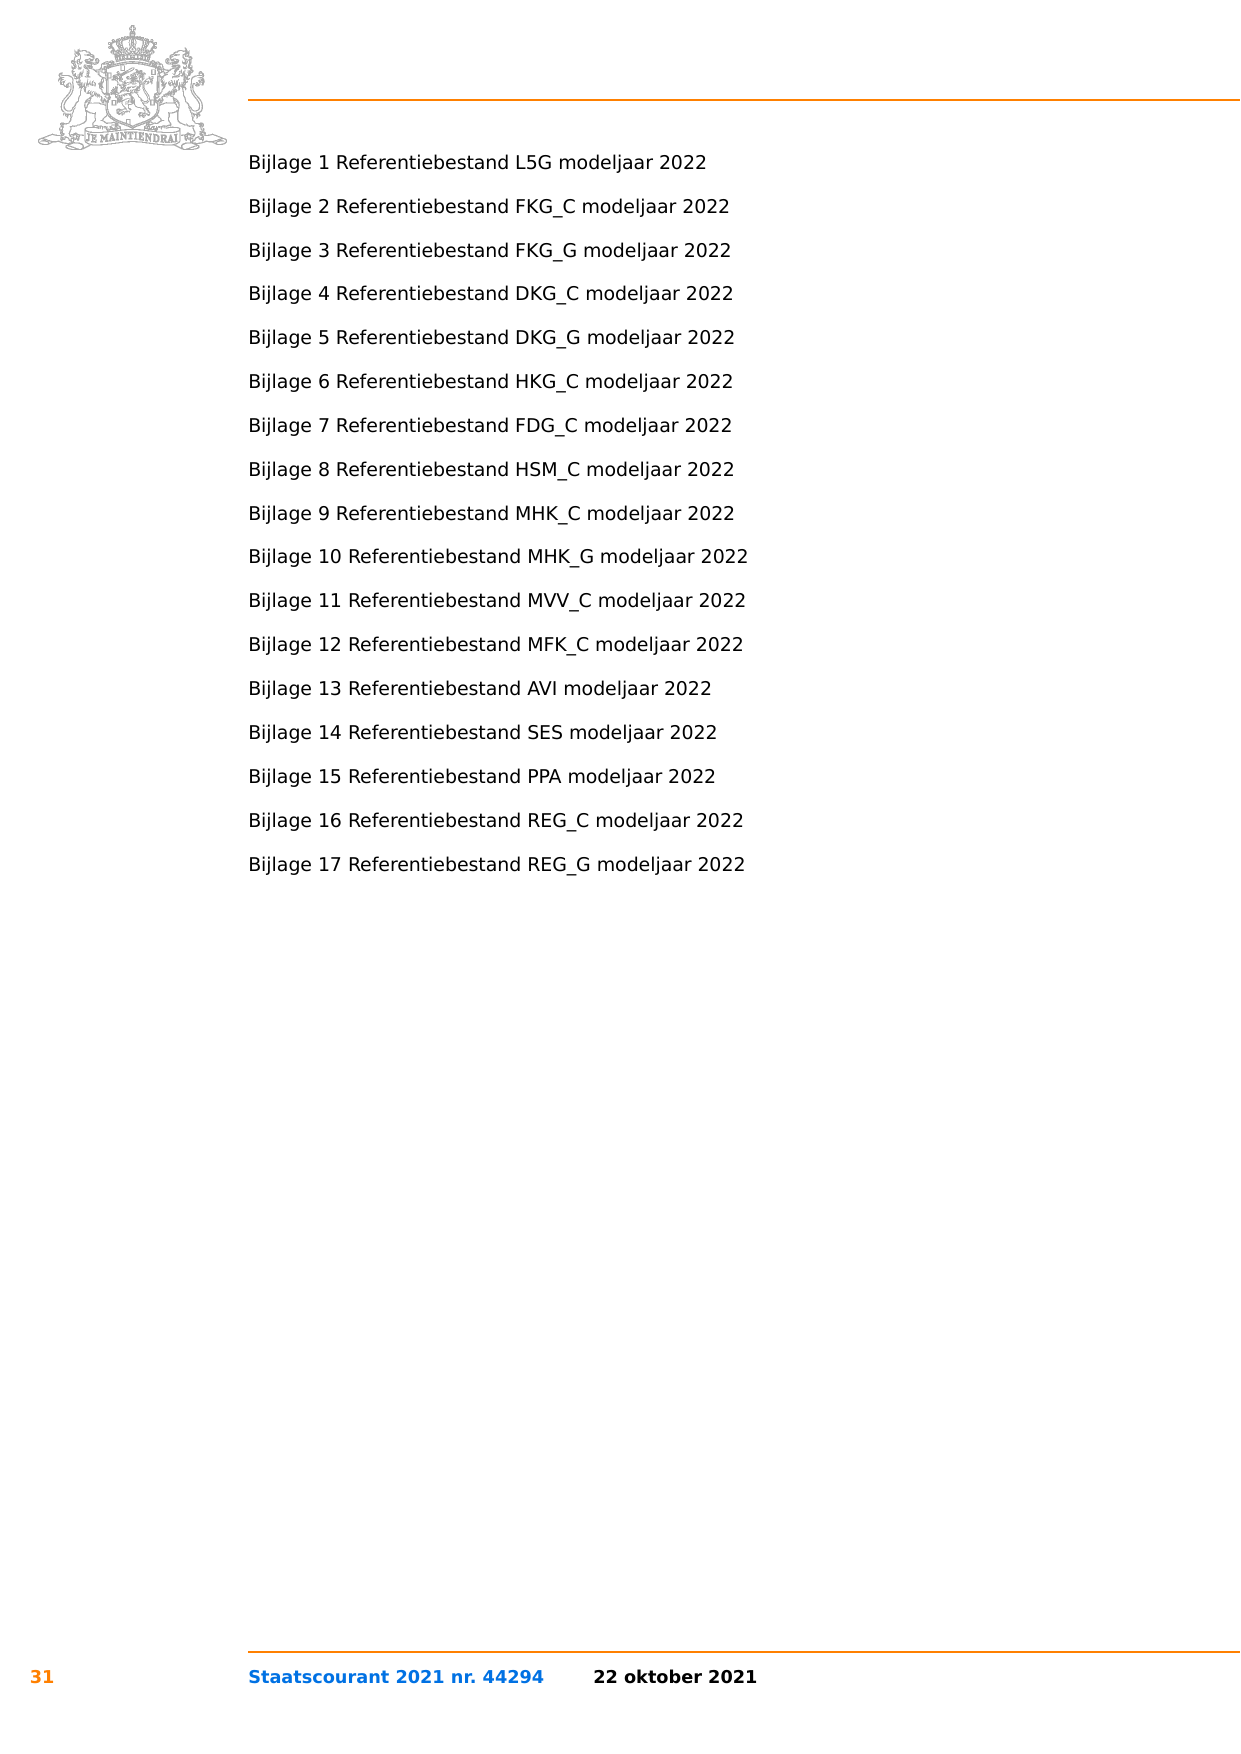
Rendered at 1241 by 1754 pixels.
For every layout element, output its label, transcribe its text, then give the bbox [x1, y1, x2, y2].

text Bijlage 16 Referentiebestand REG_C modeljaar 2022 [248, 809, 1163, 832]
text Bijlage 7 Referentiebestand FDG_C modeljaar 2022 [248, 415, 1163, 437]
text Bijlage 10 Referentiebestand MHK_G modeljaar 2022 [248, 546, 1163, 568]
text Bijlage 14 Referentiebestand SES modeljaar 2022 [248, 722, 1163, 744]
text Bijlage 4 Referentiebestand DKG_C modeljaar 2022 [248, 283, 1163, 305]
text Bijlage 6 Referentiebestand HKG_C modeljaar 2022 [248, 371, 1163, 393]
text Bijlage 5 Referentiebestand DKG_G modeljaar 2022 [248, 327, 1163, 349]
text Bijlage 3 Referentiebestand FKG_G modeljaar 2022 [248, 239, 1163, 261]
text Bijlage 17 Referentiebestand REG_G modeljaar 2022 [248, 853, 1163, 875]
text Bijlage 8 Referentiebestand HSM_C modeljaar 2022 [248, 459, 1163, 481]
text Bijlage 13 Referentiebestand AVI modeljaar 2022 [248, 678, 1163, 700]
text Bijlage 2 Referentiebestand FKG_C modeljaar 2022 [248, 196, 1163, 218]
text Bijlage 9 Referentiebestand MHK_C modeljaar 2022 [248, 503, 1163, 524]
text Bijlage 15 Referentiebestand PPA modeljaar 2022 [248, 766, 1163, 788]
text Bijlage 12 Referentiebestand MFK_C modeljaar 2022 [248, 634, 1163, 656]
text Bijlage 11 Referentiebestand MVV_C modeljaar 2022 [248, 590, 1163, 612]
picture [38, 25, 227, 150]
text Bijlage 1 Referentiebestand L5G modeljaar 2022 [248, 152, 1163, 174]
